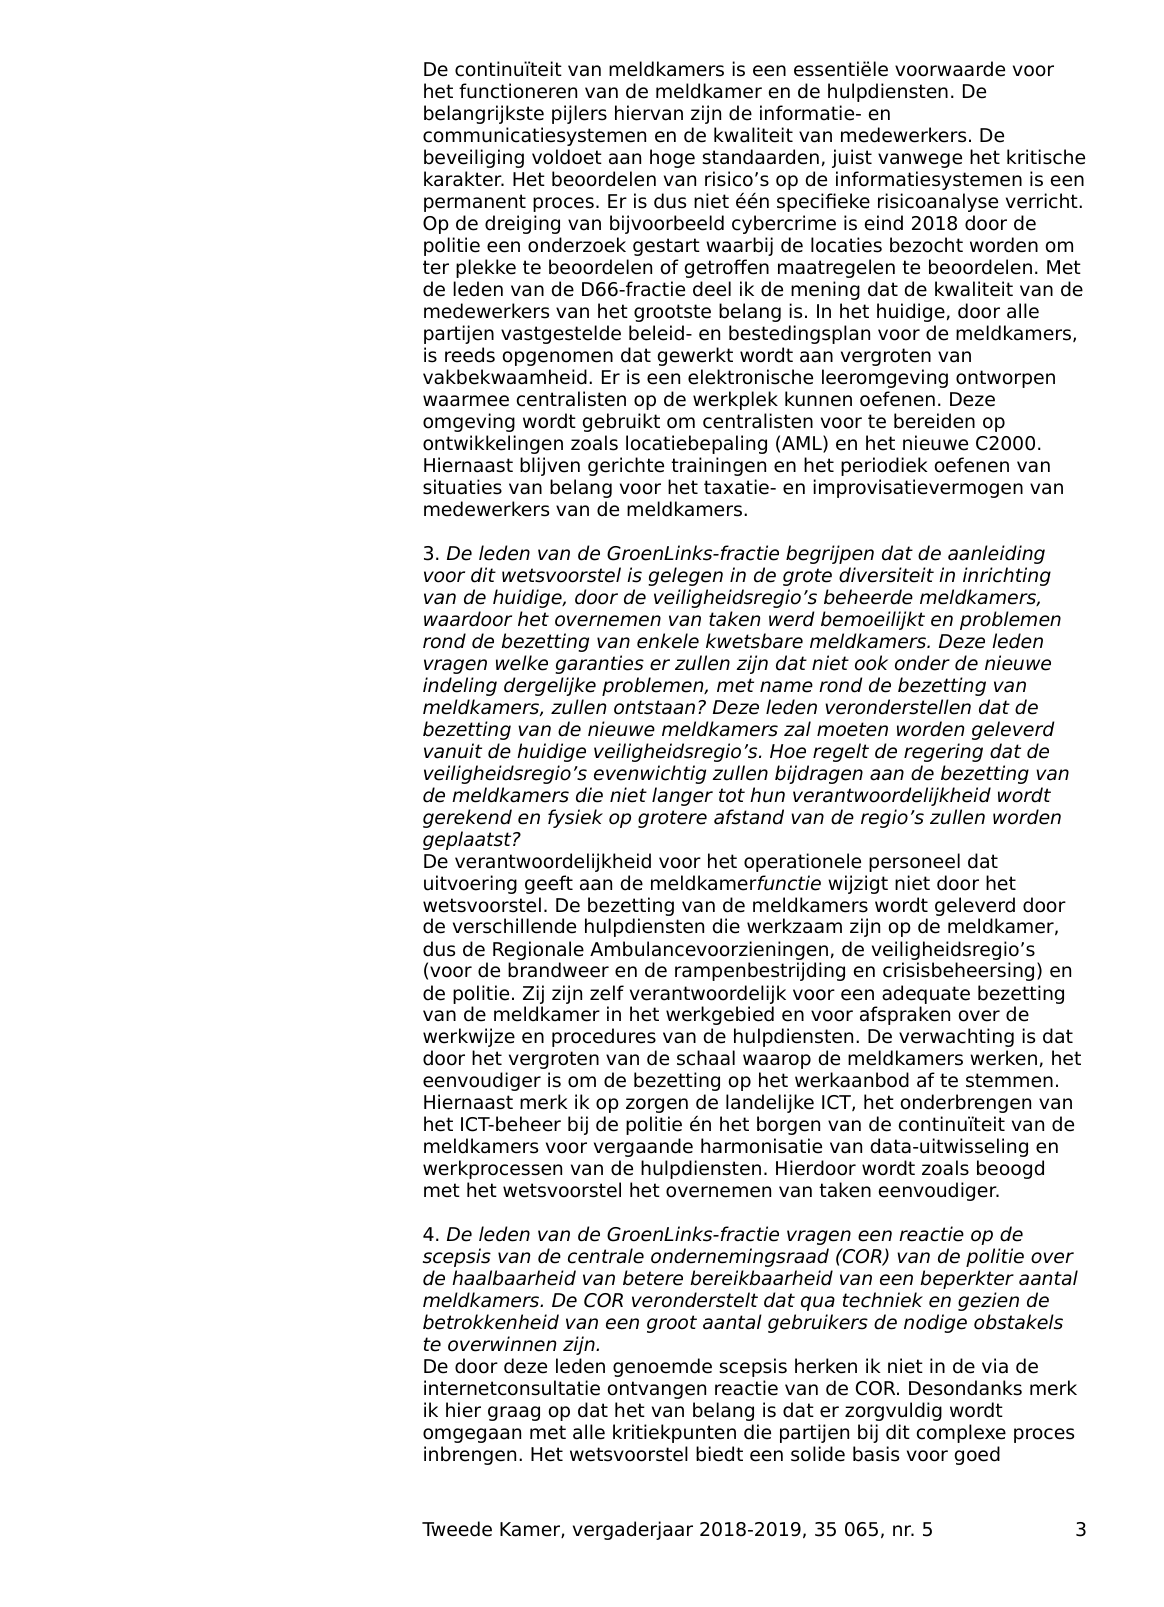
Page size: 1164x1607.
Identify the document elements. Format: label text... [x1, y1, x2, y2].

text De verantwoordelijkheid voor het operationele personeel dat uitvoering geeft aan de meldkamerfunctie wijzigt niet door het wetsvoorstel. De bezetting van de meldkamers wordt geleverd door de verschillende hulpdiensten die werkzaam zijn op de meldkamer, dus de Regionale Ambulancevoorzieningen, de veiligheidsregio’s (voor de brandweer en de rampenbestrijding en crisisbeheersing) en de politie. Zij zijn zelf verantwoordelijk voor een adequate bezetting van de meldkamer in het werkgebied en voor afspraken over de werkwijze en procedures van de hulpdiensten. De verwachting is dat door het vergroten van de schaal waarop de meldkamers werken, het eenvoudiger is om de bezetting op het werkaanbod af te stemmen. Hiernaast merk ik op zorgen de landelijke ICT, het onderbrengen van het ICT-beheer bij de politie én het borgen van de continuïteit van de meldkamers voor vergaande harmonisatie van data-uitwisseling en werkprocessen van de hulpdiensten. Hierdoor wordt zoals beoogd met het wetsvoorstel het overnemen van taken eenvoudiger. [422, 851, 1087, 1202]
text 3. De leden van de GroenLinks-fractie begrijpen dat de aanleiding voor dit wetsvoorstel is gelegen in de grote diversiteit in inrichting van de huidige, door de veiligheidsregio’s beheerde meldkamers, waardoor het overnemen van taken werd bemoeilijkt en problemen rond de bezetting van enkele kwetsbare meldkamers. Deze leden vragen welke garanties er zullen zijn dat niet ook onder de nieuwe indeling dergelijke problemen, met name rond de bezetting van meldkamers, zullen ontstaan? Deze leden veronderstellen dat de bezetting van de nieuwe meldkamers zal moeten worden geleverd vanuit de huidige veiligheidsregio’s. Hoe regelt de regering dat de veiligheidsregio’s evenwichtig zullen bijdragen aan de bezetting van de meldkamers die niet langer tot hun verantwoordelijkheid wordt gerekend en fysiek op grotere afstand van de regio’s zullen worden geplaatst? [422, 543, 1087, 851]
text De continuïteit van meldkamers is een essentiële voorwaarde voor het functioneren van de meldkamer en de hulpdiensten. De belangrijkste pijlers hiervan zijn de informatie- en communicatiesystemen en de kwaliteit van medewerkers. De beveiliging voldoet aan hoge standaarden, juist vanwege het kritische karakter. Het beoordelen van risico’s op de informatiesystemen is een permanent proces. Er is dus niet één specifieke risicoanalyse verricht. Op de dreiging van bijvoorbeeld cybercrime is eind 2018 door de politie een onderzoek gestart waarbij de locaties bezocht worden om ter plekke te beoordelen of getroffen maatregelen te beoordelen. Met de leden van de D66-fractie deel ik de mening dat de kwaliteit van de medewerkers van het grootste belang is. In het huidige, door alle partijen vastgestelde beleid- en bestedingsplan voor de meldkamers, is reeds opgenomen dat gewerkt wordt aan vergroten van vakbekwaamheid. Er is een elektronische leeromgeving ontworpen waarmee centralisten op de werkplek kunnen oefenen. Deze omgeving wordt gebruikt om centralisten voor te bereiden op ontwikkelingen zoals locatiebepaling (AML) en het nieuwe C2000. Hiernaast blijven gerichte trainingen en het periodiek oefenen van situaties van belang voor het taxatie- en improvisatievermogen van medewerkers van de meldkamers. [422, 59, 1087, 521]
text De door deze leden genoemde scepsis herken ik niet in de via de internetconsultatie ontvangen reactie van de COR. Desondanks merk ik hier graag op dat het van belang is dat er zorgvuldig wordt omgegaan met alle kritiekpunten die partijen bij dit complexe proces inbrengen. Het wetsvoorstel biedt een solide basis voor goed [422, 1356, 1087, 1466]
text 4. De leden van de GroenLinks-fractie vragen een reactie op de scepsis van de centrale ondernemingsraad (COR) van de politie over de haalbaarheid van betere bereikbaarheid van een beperkter aantal meldkamers. De COR veronderstelt dat qua techniek en gezien de betrokkenheid van een groot aantal gebruikers de nodige obstakels te overwinnen zijn. [422, 1224, 1087, 1356]
